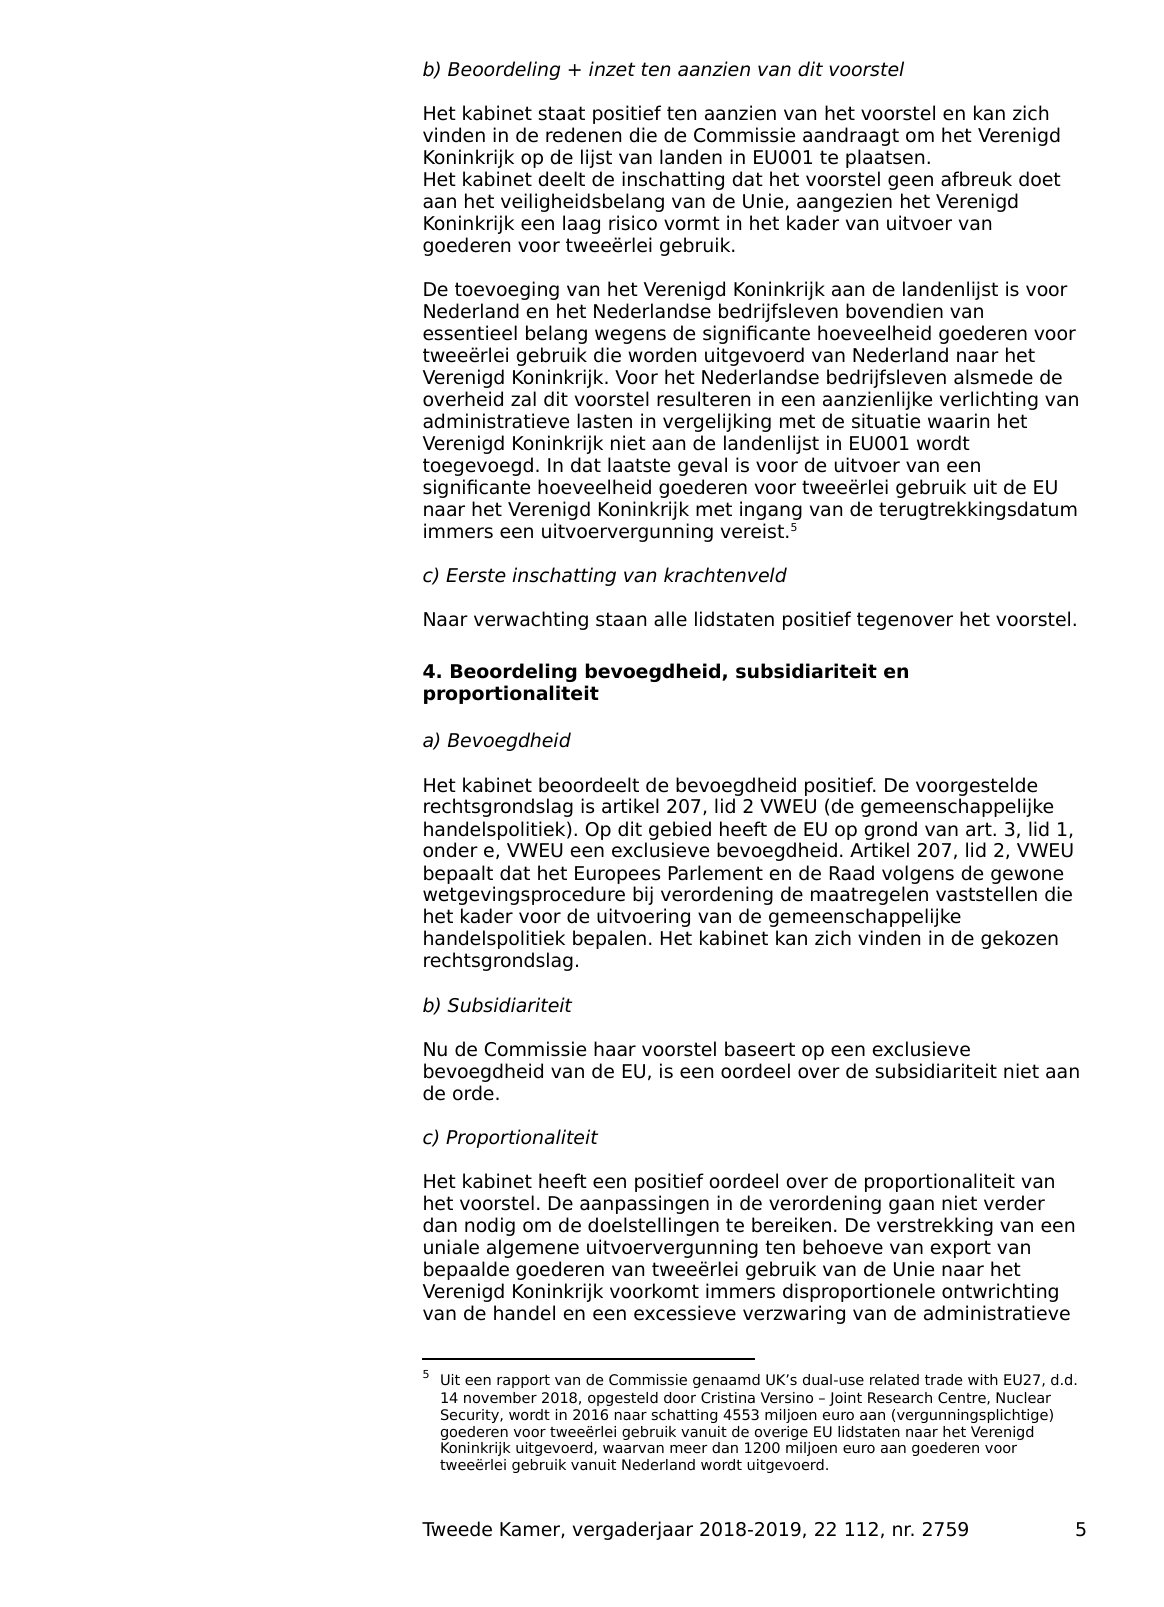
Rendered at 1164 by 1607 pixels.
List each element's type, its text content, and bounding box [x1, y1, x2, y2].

text Het kabinet deelt de inschatting dat het voorstel geen afbreuk doet aan het veiligheidsbelang van de Unie, aangezien het Verenigd Koninkrijk een laag risico vormt in het kader van uitvoer van goederen voor tweeërlei gebruik. [422, 169, 1087, 257]
text Het kabinet beoordeelt de bevoegdheid positief. De voorgestelde rechtsgrondslag is artikel 207, lid 2 VWEU (de gemeenschappelijke handelspolitiek). Op dit gebied heeft de EU op grond van art. 3, lid 1, onder e, VWEU een exclusieve bevoegdheid. Artikel 207, lid 2, VWEU bepaalt dat het Europees Parlement en de Raad volgens de gewone wetgevingsprocedure bij verordening de maatregelen vaststellen die het kader voor de uitvoering van de gemeenschappelijke handelspolitiek bepalen. Het kabinet kan zich vinden in de gekozen rechtsgrondslag. [422, 774, 1087, 972]
subtitle 4. Beoordeling bevoegdheid, subsidiariteit en proportionaliteit [422, 661, 1087, 705]
subtitle b) Subsidiariteit [422, 994, 1087, 1016]
text Nu de Commissie haar voorstel baseert op een exclusieve bevoegdheid van de EU, is een oordeel over de subsidiariteit niet aan de orde. [422, 1039, 1087, 1104]
text Het kabinet staat positief ten aanzien van het voorstel en kan zich vinden in de redenen die de Commissie aandraagt om het Verenigd Koninkrijk op de lijst van landen in EU001 te plaatsen. [422, 103, 1087, 169]
text Naar verwachting staan alle lidstaten positief tegenover het voorstel. [422, 609, 1087, 631]
text Het kabinet heeft een positief oordeel over de proportionaliteit van het voorstel. De aanpassingen in de verordening gaan niet verder dan nodig om de doelstellingen te bereiken. De verstrekking van een uniale algemene uitvoervergunning ten behoeve van export van bepaalde goederen van tweeërlei gebruik van de Unie naar het Verenigd Koninkrijk voorkomt immers disproportionele ontwrichting van de handel en een excessieve verzwaring van de administratieve [422, 1171, 1087, 1325]
text De toevoeging van het Verenigd Koninkrijk aan de landenlijst is voor Nederland en het Nederlandse bedrijfsleven bovendien van essentieel belang wegens de significante hoeveelheid goederen voor tweeërlei gebruik die worden uitgevoerd van Nederland naar het Verenigd Koninkrijk. Voor het Nederlandse bedrijfsleven alsmede de overheid zal dit voorstel resulteren in een aanzienlijke verlichting van administratieve lasten in vergelijking met de situatie waarin het Verenigd Koninkrijk niet aan de landenlijst in EU001 wordt toegevoegd. In dat laatste geval is voor de uitvoer van een significante hoeveelheid goederen voor tweeërlei gebruik uit de EU naar het Verenigd Koninkrijk met ingang van de terugtrekkingsdatum immers een uitvoervergunning vereist. [422, 279, 1087, 543]
subtitle a) Bevoegdheid [422, 730, 1087, 752]
subtitle c) Eerste inschatting van krachtenveld [422, 565, 1087, 587]
text Uit een rapport van de Commissie genaamd UK’s dual-use related trade with EU27, d.d. 14 november 2018, opgesteld door Cristina Versino – Joint Research Centre, Nuclear Security, wordt in 2016 naar schatting 4553 miljoen euro aan (vergunningsplichtige) goederen voor tweeërlei gebruik vanuit de overige EU lidstaten naar het Verenigd Koninkrijk uitgevoerd, waarvan meer dan 1200 miljoen euro aan goederen voor tweeërlei gebruik vanuit Nederland wordt uitgevoerd. [422, 1368, 1087, 1474]
subtitle b) Beoordeling + inzet ten aanzien van dit voorstel [422, 59, 1087, 81]
subtitle c) Proportionaliteit [422, 1127, 1087, 1149]
